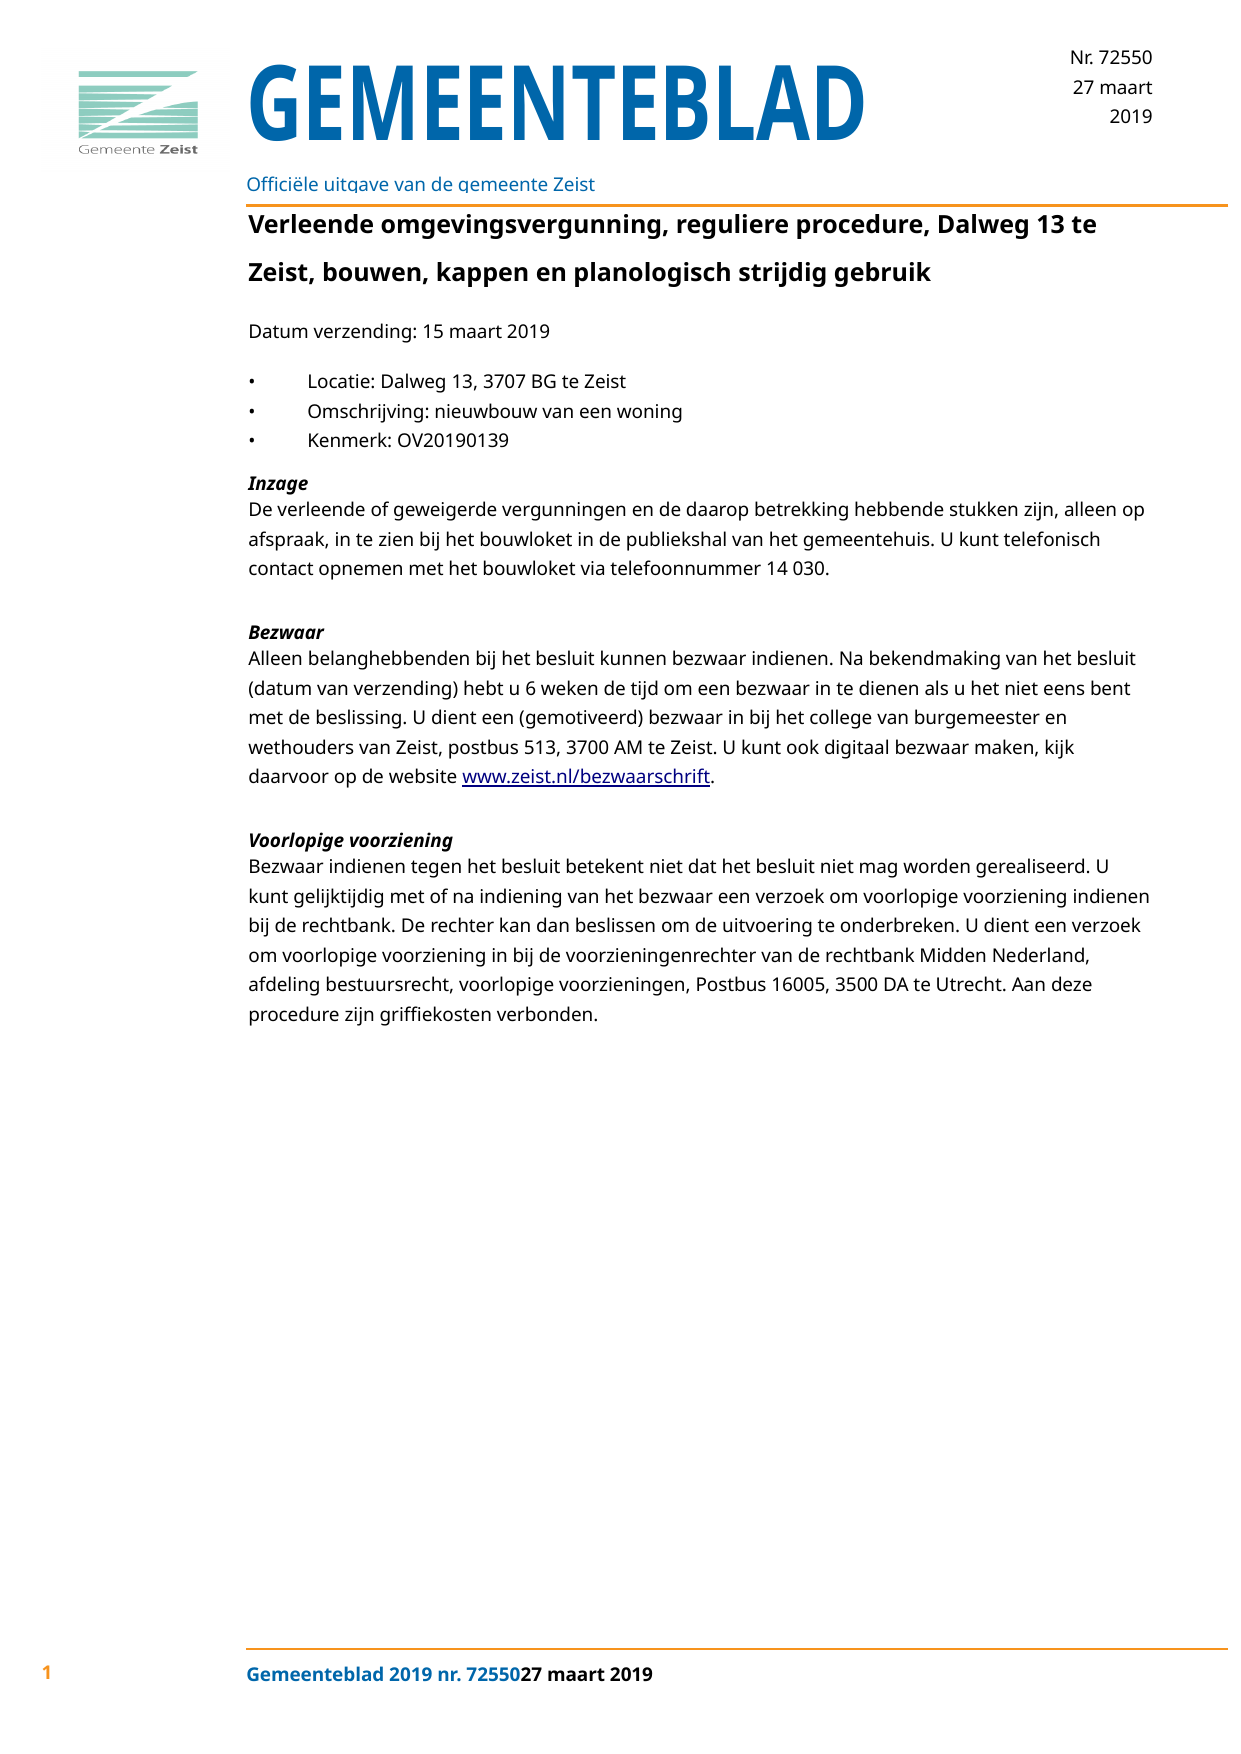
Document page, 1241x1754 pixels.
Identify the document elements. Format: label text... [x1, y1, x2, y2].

picture [41, 47, 231, 172]
text Bezwaar indienen tegen het besluit betekent niet dat het besluit niet mag worden gerealiseerd. U kunt gelijktijdig met of na indiening van het bezwaar een verzoek om voorlopige voorziening indienen bij de rechtbank. De rechter kan dan beslissen om de uitvoering te onderbreken. U dient een verzoek om voorlopige voorziening in bij de voorzieningenrechter van de rechtbank Midden Nederland, afdeling bestuursrecht, voorlopige voorzieningen, Postbus 16005, 3500 DA te Utrecht. Aan deze procedure zijn griffiekosten verbonden. [248, 853, 1152, 1027]
text Datum verzending: 15 maart 2019 [248, 318, 1152, 344]
text De verleende of geweigerde vergunningen en de daarop betrekking hebbende stukken zijn, alleen op afspraak, in te zien bij het bouwloket in de publiekshal van het gemeentehuis. U kunt telefonisch contact opnemen met het bouwloket via telefoonnummer 14 030. [248, 496, 1152, 581]
list Kenmerk: OV20190139 [248, 427, 1152, 453]
text Verleende omgevingsvergunning, reguliere procedure, Dalweg 13 te Zeist, bouwen, kappen en planologisch strijdig gebruik [248, 207, 1152, 288]
text Alleen belanghebbenden bij het besluit kunnen bezwaar indienen. Na bekendmaking van het besluit (datum van verzending) hebt u 6 weken de tijd om een bezwaar in te dienen als u het niet eens bent met de beslissing. U dient een (gemotiveerd) bezwaar in bij het college van burgemeester en wethouders van Zeist, postbus 513, 3700 AM te Zeist. U kunt ook digitaal bezwaar maken, kijk daarvoor op de website www.zeist.nl/bezwaarschrift. [248, 645, 1152, 789]
list Locatie: Dalweg 13, 3707 BG te Zeist [248, 368, 1152, 394]
list Omschrijving: nieuwbouw van een woning [248, 398, 1152, 424]
text Voorlopige voorziening [248, 827, 1152, 853]
text Inzage [248, 471, 1152, 496]
text Bezwaar [248, 619, 1152, 645]
